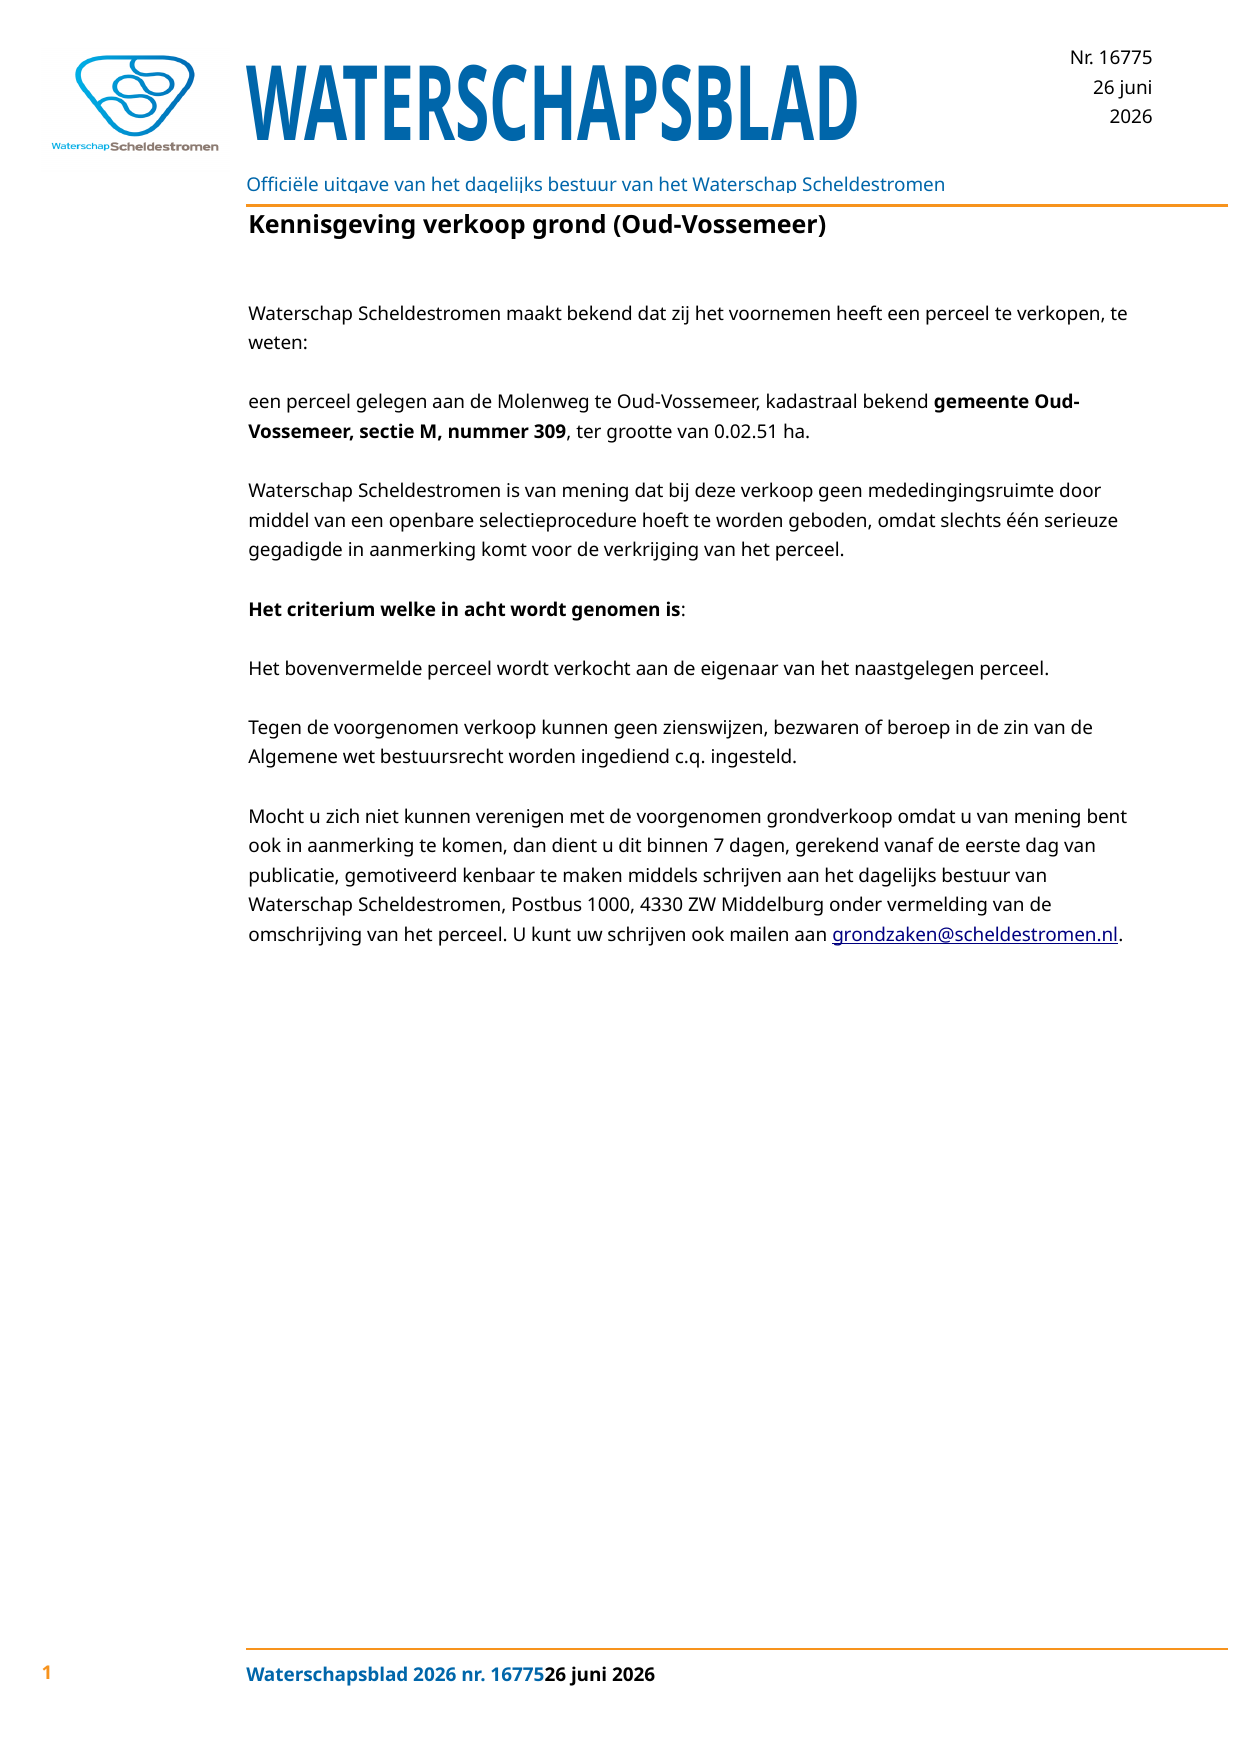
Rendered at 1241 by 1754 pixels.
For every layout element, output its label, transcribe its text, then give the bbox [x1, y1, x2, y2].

picture [41, 47, 231, 172]
text Mocht u zich niet kunnen verenigen met de voorgenomen grondverkoop omdat u van mening bent ook in aanmerking te komen, dan dient u dit binnen 7 dagen, gerekend vanaf de eerste dag van [248, 803, 1152, 858]
text Het criterium welke in acht wordt genomen is: [248, 596, 1152, 621]
text publicatie, gemotiveerd kenbaar te maken middels schrijven aan het dagelijks bestuur van Waterschap Scheldestromen, Postbus 1000, 4330 ZW Middelburg onder vermelding van de omschrijving van het perceel. U kunt uw schrijven ook mailen aan grondzaken@scheldestromen.nl. [248, 862, 1152, 947]
text een perceel gelegen aan de Molenweg te Oud-Vossemeer, kadastraal bekend gemeente Oud-Vossemeer, sectie M, nummer 309, ter grootte van 0.02.51 ha. [248, 389, 1152, 444]
text Waterschap Scheldestromen maakt bekend dat zij het voornemen heeft een perceel te verkopen, te weten: [248, 300, 1152, 355]
text Kennisgeving verkoop grond (Oud-Vossemeer) [248, 207, 1152, 241]
text Waterschap Scheldestromen is van mening dat bij deze verkoop geen mededingingsruimte door middel van een openbare selectieprocedure hoeft te worden geboden, omdat slechts één serieuze gegadigde in aanmerking komt voor de verkrijging van het perceel. [248, 477, 1152, 562]
text Het bovenvermelde perceel wordt verkocht aan de eigenaar van het naastgelegen perceel. [248, 655, 1152, 681]
text Tegen de voorgenomen verkoop kunnen geen zienswijzen, bezwaren of beroep in de zin van de [248, 714, 1152, 740]
text Algemene wet bestuursrecht worden ingediend c.q. ingesteld. [248, 744, 1152, 769]
